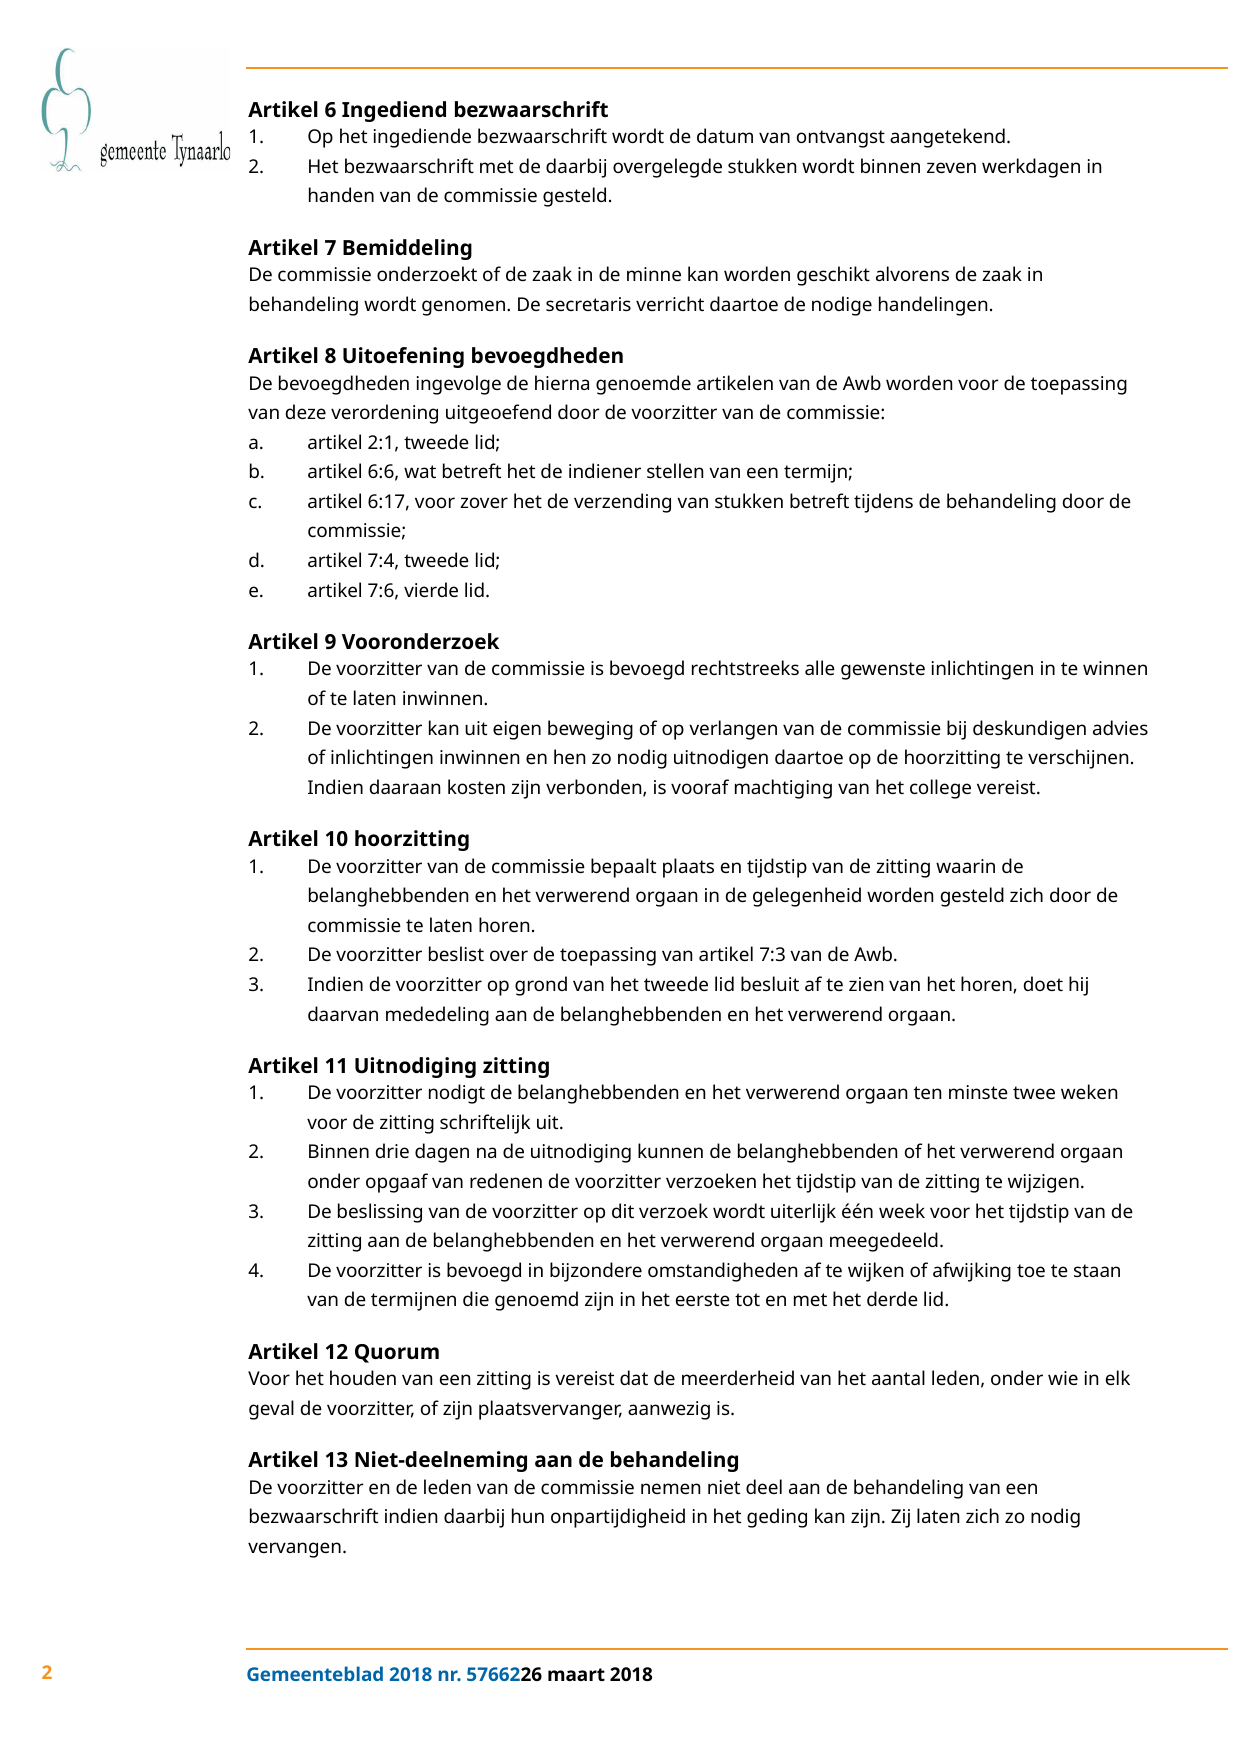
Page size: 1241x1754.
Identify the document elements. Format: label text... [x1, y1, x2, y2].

list De voorzitter kan uit eigen beweging of op verlangen van de commissie bij deskundigen advies of inlichtingen inwinnen en hen zo nodig uitnodigen daartoe op de hoorzitting te verschijnen. Indien daaraan kosten zijn verbonden, is vooraf machtiging van het college vereist. [248, 715, 1152, 800]
list artikel 7:6, vierde lid. [248, 577, 1152, 602]
text Artikel 7 Bemiddeling [248, 233, 1152, 261]
list De beslissing van de voorzitter op dit verzoek wordt uiterlijk één week voor het tijdstip van de zitting aan de belanghebbenden en het verwerend orgaan meegedeeld. [248, 1198, 1152, 1253]
list De voorzitter is bevoegd in bijzondere omstandigheden af te wijken of afwijking toe te staan van de termijnen die genoemd zijn in het eerste tot en met het derde lid. [248, 1257, 1152, 1312]
list artikel 6:6, wat betreft het de indiener stellen van een termijn; [248, 458, 1152, 484]
text De commissie onderzoekt of de zaak in de minne kan worden geschikt alvorens de zaak in behandeling wordt genomen. De secretaris verricht daartoe de nodige handelingen. [248, 261, 1152, 317]
text Artikel 13 Niet-deelneming aan de behandeling [248, 1446, 1152, 1474]
text Artikel 6 Ingediend bezwaarschrift [248, 95, 1152, 123]
text De bevoegdheden ingevolge de hierna genoemde artikelen van de Awb worden voor de toepassing van deze verordening uitgeoefend door de voorzitter van de commissie: [248, 370, 1152, 425]
list artikel 2:1, tweede lid; [248, 429, 1152, 454]
text De voorzitter en de leden van de commissie nemen niet deel aan de behandeling van een bezwaarschrift indien daarbij hun onpartijdigheid in het geding kan zijn. Zij laten zich zo nodig vervangen. [248, 1474, 1152, 1559]
text Artikel 12 Quorum [248, 1337, 1152, 1366]
picture [41, 47, 231, 172]
list Het bezwaarschrift met de daarbij overgelegde stukken wordt binnen zeven werkdagen in handen van de commissie gesteld. [248, 153, 1152, 208]
list De voorzitter nodigt de belanghebbenden en het verwerend orgaan ten minste twee weken voor de zitting schriftelijk uit. [248, 1079, 1152, 1135]
text Voor het houden van een zitting is vereist dat de meerderheid van het aantal leden, onder wie in elk geval de voorzitter, of zijn plaatsvervanger, aanwezig is. [248, 1366, 1152, 1421]
list Binnen drie dagen na de uitnodiging kunnen de belanghebbenden of het verwerend orgaan onder opgaaf van redenen de voorzitter verzoeken het tijdstip van de zitting te wijzigen. [248, 1139, 1152, 1194]
list De voorzitter van de commissie bepaalt plaats en tijdstip van de zitting waarin de belanghebbenden en het verwerend orgaan in de gelegenheid worden gesteld zich door de commissie te laten horen. [248, 853, 1152, 938]
list Op het ingediende bezwaarschrift wordt de datum van ontvangst aangetekend. [248, 123, 1152, 149]
text Artikel 8 Uitoefening bevoegdheden [248, 341, 1152, 370]
list artikel 7:4, tweede lid; [248, 547, 1152, 573]
text Artikel 10 hoorzitting [248, 824, 1152, 853]
list artikel 6:17, voor zover het de verzending van stukken betreft tijdens de behandeling door de commissie; [248, 488, 1152, 543]
text Artikel 9 Vooronderzoek [248, 627, 1152, 656]
list De voorzitter van de commissie is bevoegd rechtstreeks alle gewenste inlichtingen in te winnen of te laten inwinnen. [248, 656, 1152, 711]
list Indien de voorzitter op grond van het tweede lid besluit af te zien van het horen, doet hij daarvan mededeling aan de belanghebbenden en het verwerend orgaan. [248, 971, 1152, 1026]
list De voorzitter beslist over de toepassing van artikel 7:3 van de Awb. [248, 942, 1152, 967]
text Artikel 11 Uitnodiging zitting [248, 1051, 1152, 1079]
